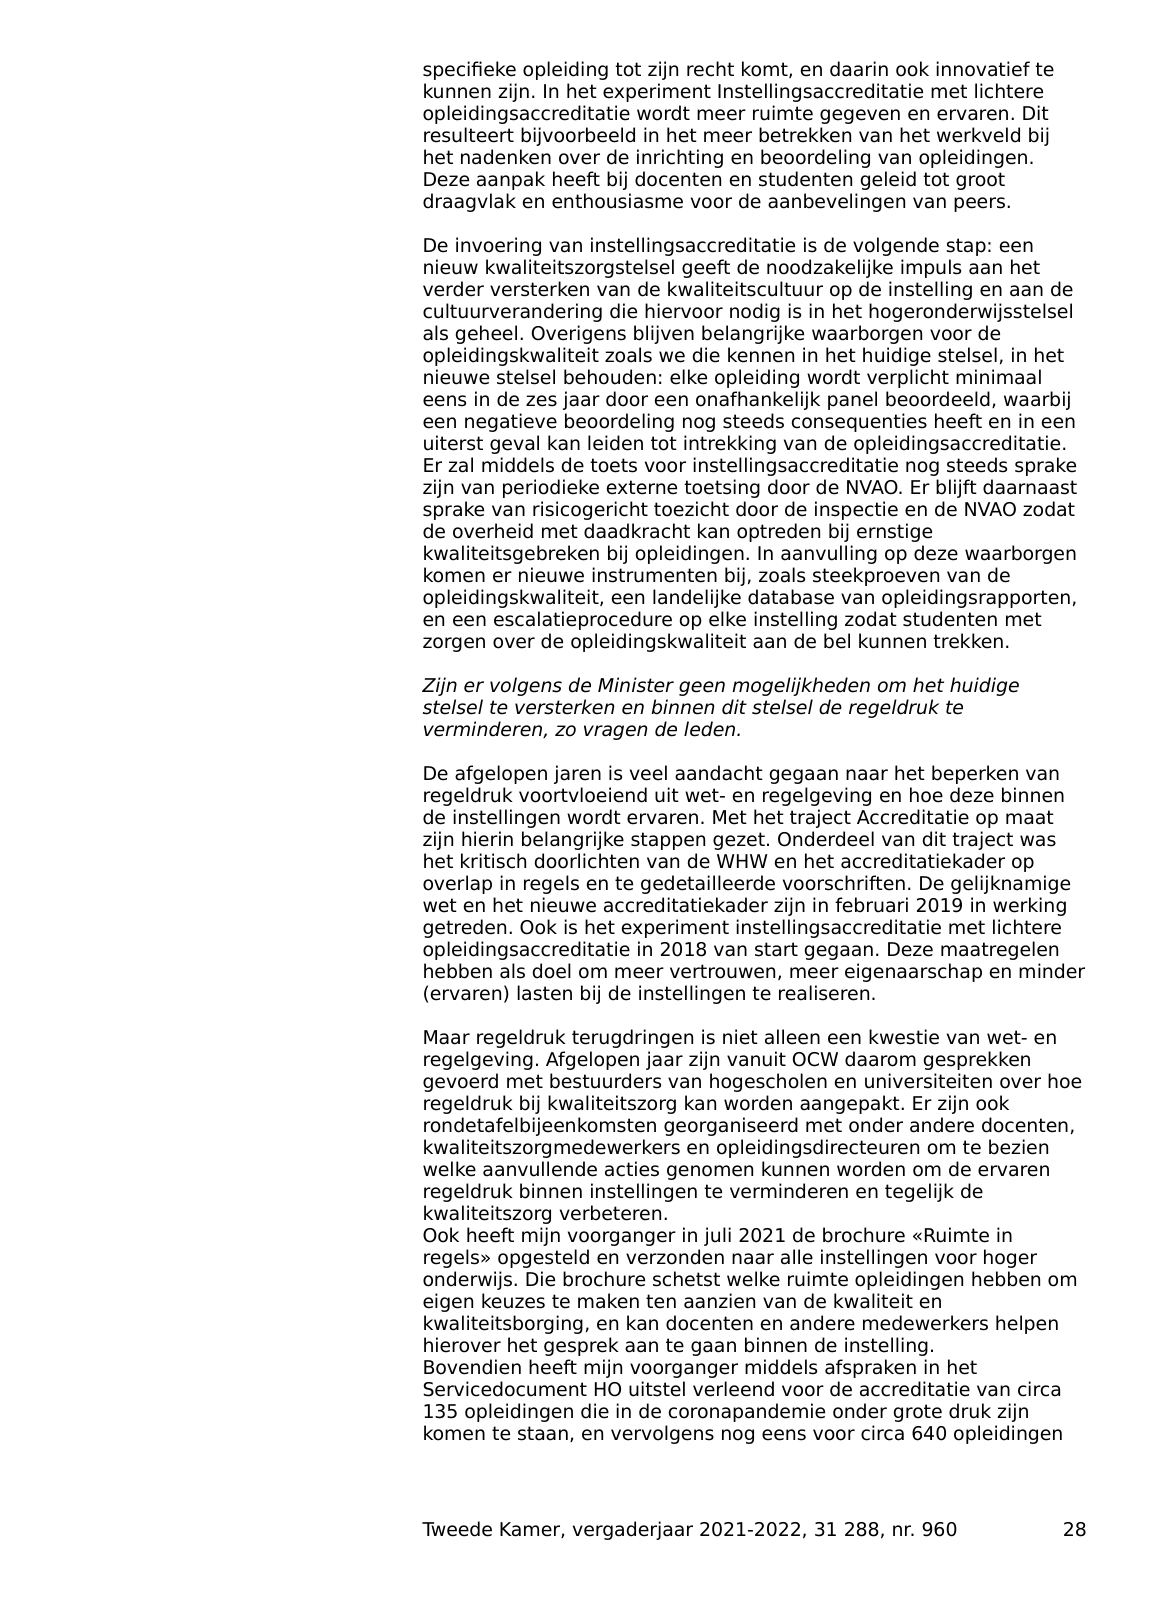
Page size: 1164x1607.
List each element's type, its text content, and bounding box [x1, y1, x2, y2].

text Ook heeft mijn voorganger in juli 2021 de brochure «Ruimte in regels» opgesteld en verzonden naar alle instellingen voor hoger onderwijs. Die brochure schetst welke ruimte opleidingen hebben om eigen keuzes te maken ten aanzien van de kwaliteit en kwaliteitsborging, en kan docenten en andere medewerkers helpen hierover het gesprek aan te gaan binnen de instelling. [422, 1225, 1087, 1357]
text Zijn er volgens de Minister geen mogelijkheden om het huidige stelsel te versterken en binnen dit stelsel de regeldruk te verminderen, zo vragen de leden. [422, 675, 1087, 741]
text Maar regeldruk terugdringen is niet alleen een kwestie van wet- en regelgeving. Afgelopen jaar zijn vanuit OCW daarom gesprekken gevoerd met bestuurders van hogescholen en universiteiten over hoe regeldruk bij kwaliteitszorg kan worden aangepakt. Er zijn ook rondetafelbijeenkomsten georganiseerd met onder andere docenten, kwaliteitszorgmedewerkers en opleidingsdirecteuren om te bezien welke aanvullende acties genomen kunnen worden om de ervaren regeldruk binnen instellingen te verminderen en tegelijk de kwaliteitszorg verbeteren. [422, 1027, 1087, 1225]
text De invoering van instellingsaccreditatie is de volgende stap: een nieuw kwaliteitszorgstelsel geeft de noodzakelijke impuls aan het verder versterken van de kwaliteitscultuur op de instelling en aan de cultuurverandering die hiervoor nodig is in het hogeronderwijsstelsel als geheel. Overigens blijven belangrijke waarborgen voor de opleidingskwaliteit zoals we die kennen in het huidige stelsel, in het nieuwe stelsel behouden: elke opleiding wordt verplicht minimaal eens in de zes jaar door een onafhankelijk panel beoordeeld, waarbij een negatieve beoordeling nog steeds consequenties heeft en in een uiterst geval kan leiden tot intrekking van de opleidingsaccreditatie. Er zal middels de toets voor instellingsaccreditatie nog steeds sprake zijn van periodieke externe toetsing door de NVAO. Er blijft daarnaast sprake van risicogericht toezicht door de inspectie en de NVAO zodat de overheid met daadkracht kan optreden bij ernstige kwaliteitsgebreken bij opleidingen. In aanvulling op deze waarborgen komen er nieuwe instrumenten bij, zoals steekproeven van de opleidingskwaliteit, een landelijke database van opleidingsrapporten, en een escalatieprocedure op elke instelling zodat studenten met zorgen over de opleidingskwaliteit aan de bel kunnen trekken. [422, 235, 1087, 653]
text specifieke opleiding tot zijn recht komt, en daarin ook innovatief te kunnen zijn. In het experiment Instellingsaccreditatie met lichtere opleidingsaccreditatie wordt meer ruimte gegeven en ervaren. Dit resulteert bijvoorbeeld in het meer betrekken van het werkveld bij het nadenken over de inrichting en beoordeling van opleidingen. Deze aanpak heeft bij docenten en studenten geleid tot groot draagvlak en enthousiasme voor de aanbevelingen van peers. [422, 59, 1087, 213]
text Bovendien heeft mijn voorganger middels afspraken in het Servicedocument HO uitstel verleend voor de accreditatie van circa 135 opleidingen die in de coronapandemie onder grote druk zijn komen te staan, en vervolgens nog eens voor circa 640 opleidingen [422, 1357, 1087, 1444]
text De afgelopen jaren is veel aandacht gegaan naar het beperken van regeldruk voortvloeiend uit wet- en regelgeving en hoe deze binnen de instellingen wordt ervaren. Met het traject Accreditatie op maat zijn hierin belangrijke stappen gezet. Onderdeel van dit traject was het kritisch doorlichten van de WHW en het accreditatiekader op overlap in regels en te gedetailleerde voorschriften. De gelijknamige wet en het nieuwe accreditatiekader zijn in februari 2019 in werking getreden. Ook is het experiment instellingsaccreditatie met lichtere opleidingsaccreditatie in 2018 van start gegaan. Deze maatregelen hebben als doel om meer vertrouwen, meer eigenaarschap en minder (ervaren) lasten bij de instellingen te realiseren. [422, 763, 1087, 1005]
